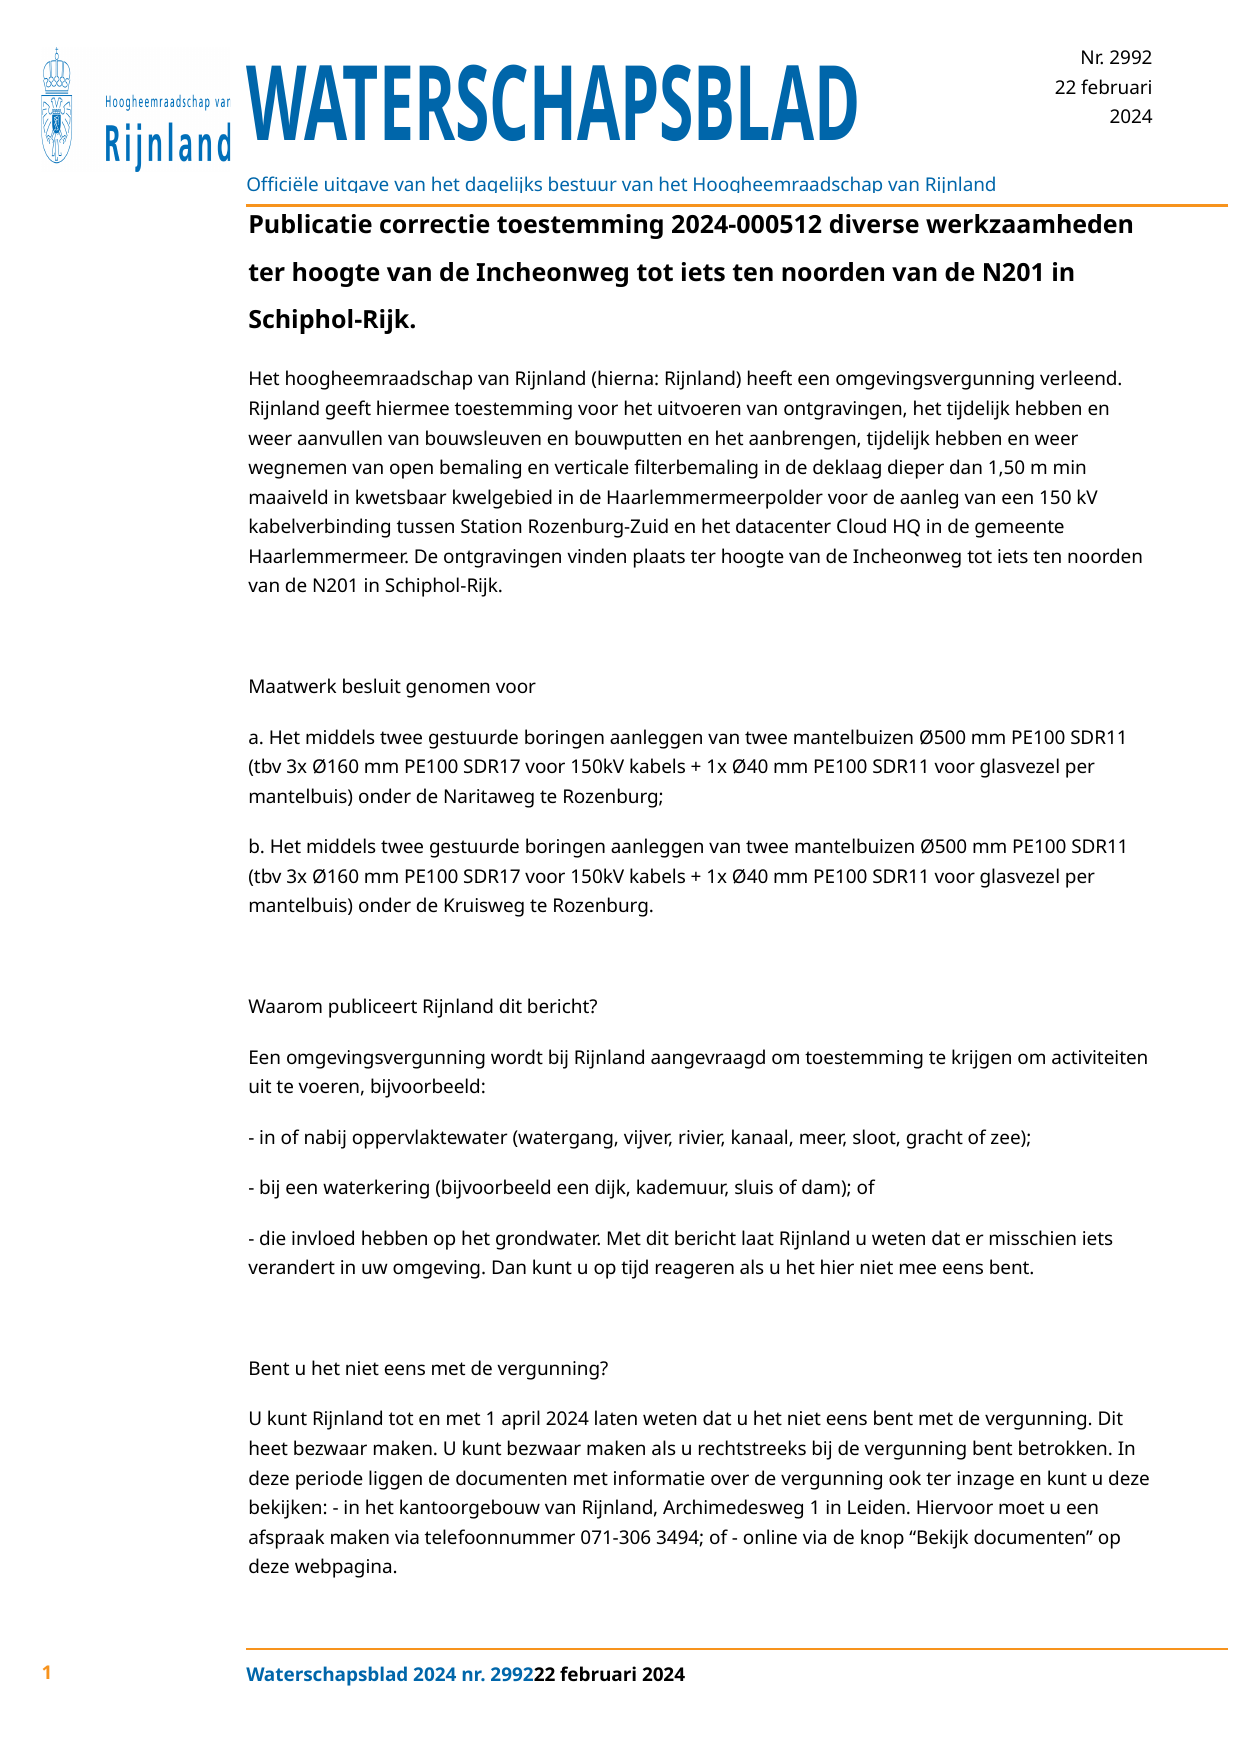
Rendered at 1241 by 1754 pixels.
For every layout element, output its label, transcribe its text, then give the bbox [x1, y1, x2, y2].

text - in of nabij oppervlaktewater (watergang, vijver, rivier, kanaal, meer, sloot, gracht of zee); [248, 1124, 1152, 1149]
picture [41, 47, 231, 172]
text Het hoogheemraadschap van Rijnland (hierna: Rijnland) heeft een omgevingsvergunning verleend. Rijnland geeft hiermee toestemming voor het uitvoeren van ontgravingen, het tijdelijk hebben en weer aanvullen van bouwsleuven en bouwputten en het aanbrengen, tijdelijk hebben en weer wegnemen van open bemaling en verticale filterbemaling in de deklaag dieper dan 1,50 m min maaiveld in kwetsbaar kwelgebied in de Haarlemmermeerpolder voor de aanleg van een 150 kV kabelverbinding tussen Station Rozenburg-Zuid en het datacenter Cloud HQ in de gemeente Haarlemmermeer. De ontgravingen vinden plaats ter hoogte van de Incheonweg tot iets ten noorden van de N201 in Schiphol-Rijk. [248, 366, 1152, 598]
text Bent u het niet eens met de vergunning? [248, 1355, 1152, 1381]
text Een omgevingsvergunning wordt bij Rijnland aangevraagd om toestemming te krijgen om activiteiten uit te voeren, bijvoorbeeld: [248, 1044, 1152, 1099]
text Waarom publiceert Rijnland dit bericht? [248, 993, 1152, 1019]
text - die invloed hebben op het grondwater. Met dit bericht laat Rijnland u weten dat er misschien iets verandert in uw omgeving. Dan kunt u op tijd reageren als u het hier niet mee eens bent. [248, 1225, 1152, 1280]
text - bij een waterkering (bijvoorbeeld een dijk, kademuur, sluis of dam); of [248, 1174, 1152, 1200]
text a. Het middels twee gestuurde boringen aanleggen van twee mantelbuizen Ø500 mm PE100 SDR11 (tbv 3x Ø160 mm PE100 SDR17 voor 150kV kabels + 1x Ø40 mm PE100 SDR11 voor glasvezel per mantelbuis) onder de Naritaweg te Rozenburg; [248, 724, 1152, 809]
text Maatwerk besluit genomen voor [248, 673, 1152, 699]
text Publicatie correctie toestemming 2024-000512 diverse werkzaamheden ter hoogte van de Incheonweg tot iets ten noorden van de N201 in Schiphol-Rijk. [248, 207, 1152, 336]
text U kunt Rijnland tot en met 1 april 2024 laten weten dat u het niet eens bent met de vergunning. Dit heet bezwaar maken. U kunt bezwaar maken als u rechtstreeks bij de vergunning bent betrokken. In deze periode liggen de documenten met informatie over de vergunning ook ter inzage en kunt u deze bekijken: - in het kantoorgebouw van Rijnland, Archimedesweg 1 in Leiden. Hiervoor moet u een afspraak maken via telefoonnummer 071-306 3494; of - online via de knop “Bekijk documenten” op deze webpagina. [248, 1406, 1152, 1579]
text b. Het middels twee gestuurde boringen aanleggen van twee mantelbuizen Ø500 mm PE100 SDR11 (tbv 3x Ø160 mm PE100 SDR17 voor 150kV kabels + 1x Ø40 mm PE100 SDR11 voor glasvezel per mantelbuis) onder de Kruisweg te Rozenburg. [248, 833, 1152, 918]
